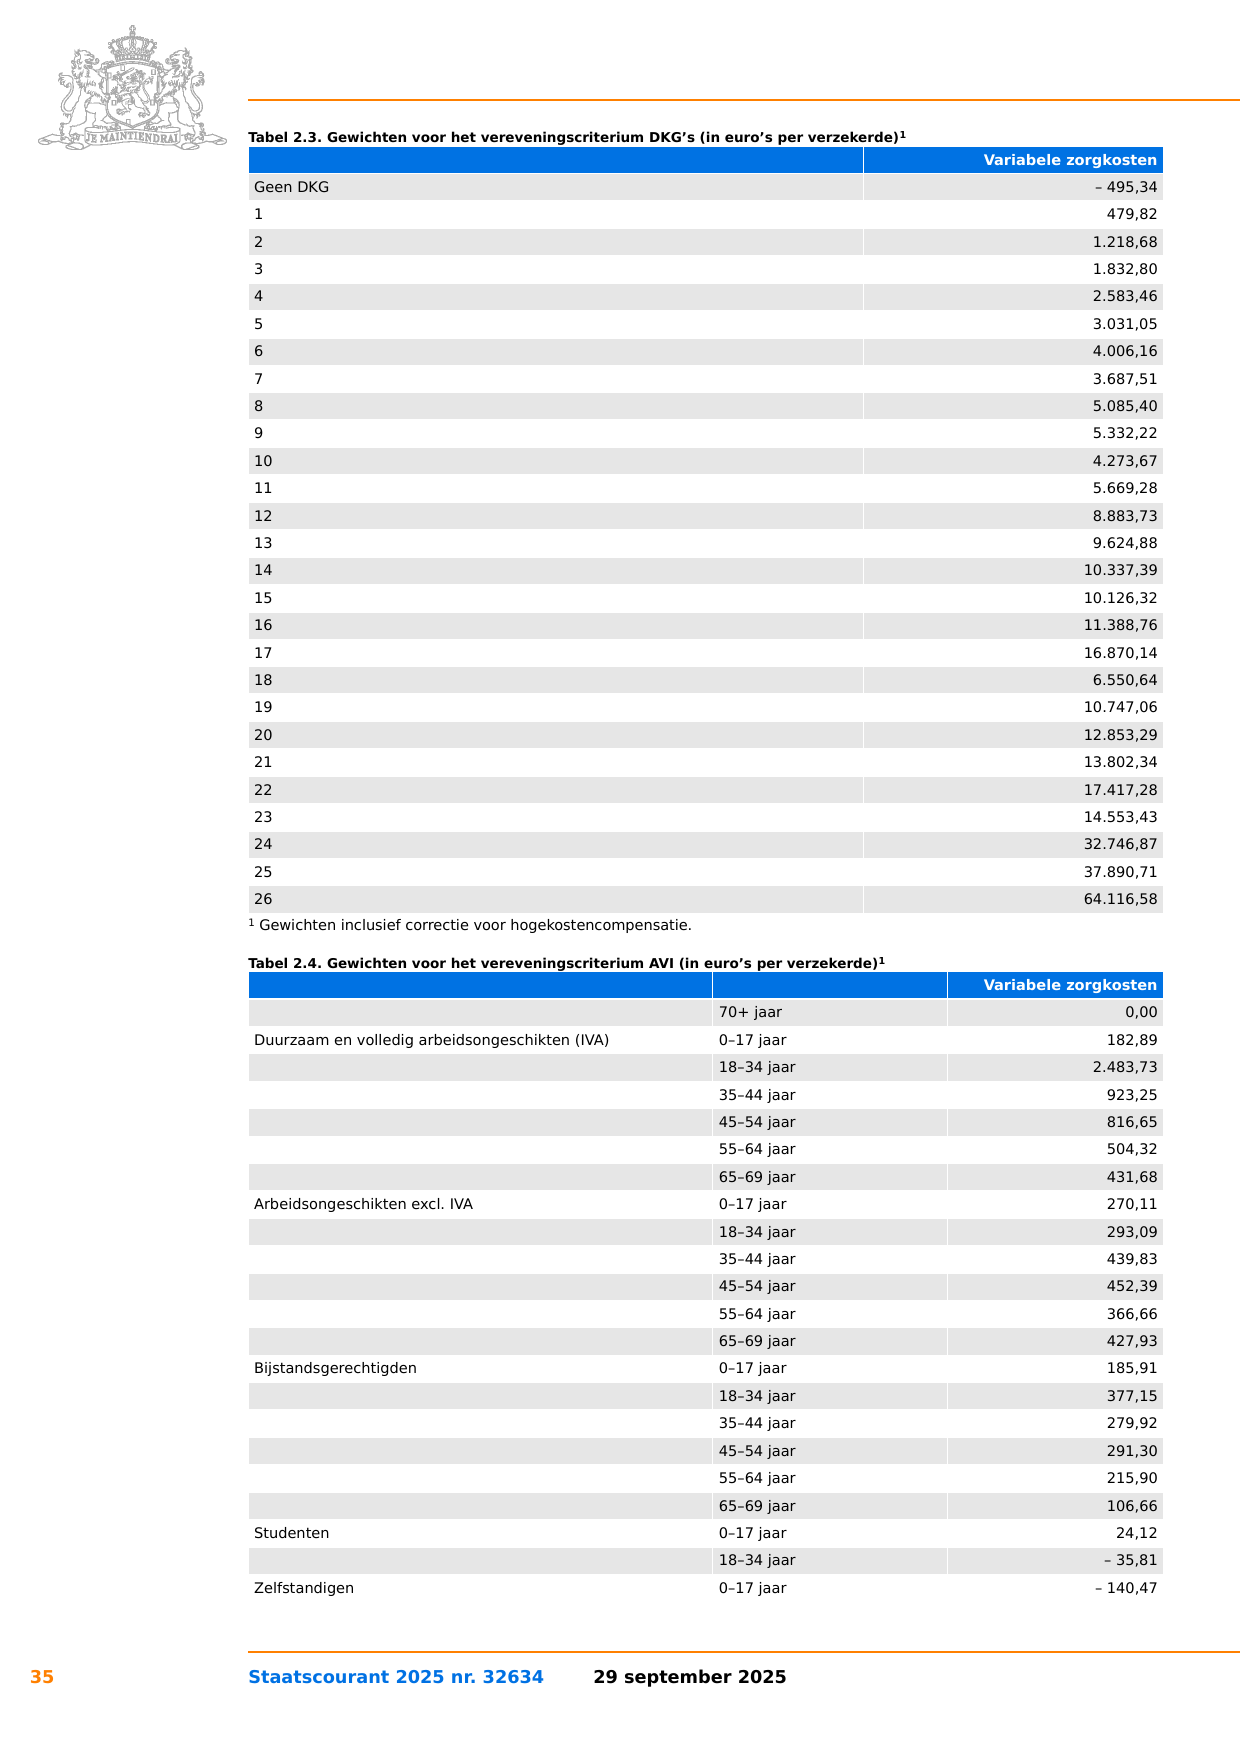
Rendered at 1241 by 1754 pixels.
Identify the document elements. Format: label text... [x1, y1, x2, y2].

table_cell 4 [249, 284, 863, 310]
table_cell 106,66 [948, 1493, 1163, 1519]
table_cell [249, 1465, 712, 1492]
table_cell 504,32 [948, 1137, 1163, 1163]
table_header Tabel 2.3. Gewichten voor het vereveningscriterium DKG’s (in euro’s per verzekerde)1 [248, 130, 1163, 146]
table_cell 55–64 jaar [713, 1465, 947, 1492]
table_cell 37.890,71 [864, 859, 1163, 885]
table_cell 9.624,88 [864, 530, 1163, 557]
table_cell 18–34 jaar [713, 1383, 947, 1409]
table_cell 23 [249, 804, 863, 831]
table_cell 5.332,22 [864, 421, 1163, 447]
table_cell 25 [249, 859, 863, 885]
table_cell 14 [249, 558, 863, 584]
table_cell 35–44 jaar [713, 1246, 947, 1272]
table_cell 279,92 [948, 1411, 1163, 1437]
table_cell 45–54 jaar [713, 1438, 947, 1464]
table_cell 1.832,80 [864, 256, 1163, 283]
table_cell 12 [249, 503, 863, 529]
table_cell – 140,47 [948, 1575, 1163, 1601]
table_cell [249, 1082, 712, 1108]
table_cell Arbeidsongeschikten excl. IVA [249, 1191, 712, 1218]
table_cell 22 [249, 777, 863, 803]
table_cell 18 [249, 667, 863, 693]
table_cell Zelfstandigen [249, 1575, 712, 1601]
table_cell [249, 1274, 712, 1300]
table_cell 8 [249, 393, 863, 419]
table_header Tabel 2.4. Gewichten voor het vereveningscriterium AVI (in euro’s per verzekerde)1 [248, 955, 1163, 971]
table_cell 0–17 jaar [713, 1191, 947, 1218]
table_cell 10.747,06 [864, 695, 1163, 721]
table_cell 16 [249, 613, 863, 639]
table_cell 1.218,68 [864, 229, 1163, 255]
table_cell 293,09 [948, 1219, 1163, 1245]
table_cell 55–64 jaar [713, 1137, 947, 1163]
table_cell 0–17 jaar [713, 1520, 947, 1546]
table_cell [249, 1301, 712, 1327]
table_cell Variabele zorgkosten [864, 147, 1163, 173]
table_cell 431,68 [948, 1164, 1163, 1190]
table_cell 6.550,64 [864, 667, 1163, 693]
table_cell [249, 1493, 712, 1519]
table_cell 452,39 [948, 1274, 1163, 1300]
table_cell 4.273,67 [864, 448, 1163, 474]
table_cell [249, 1000, 712, 1026]
table_cell 3.031,05 [864, 311, 1163, 337]
table_cell 0–17 jaar [713, 1027, 947, 1053]
table_cell [249, 1411, 712, 1437]
table_cell 377,15 [948, 1383, 1163, 1409]
table_cell Studenten [249, 1520, 712, 1546]
table_cell 14.553,43 [864, 804, 1163, 831]
table_cell 20 [249, 722, 863, 748]
table_cell 1 [249, 201, 863, 228]
table_cell 2.483,73 [948, 1054, 1163, 1081]
table_cell [249, 1219, 712, 1245]
table_cell 10 [249, 448, 863, 474]
table_cell 5 [249, 311, 863, 337]
table_cell 9 [249, 421, 863, 447]
table_cell 816,65 [948, 1109, 1163, 1136]
table_cell 24 [249, 832, 863, 858]
table_cell 35–44 jaar [713, 1411, 947, 1437]
table_cell [249, 1137, 712, 1163]
picture [38, 25, 227, 150]
table_cell 366,66 [948, 1301, 1163, 1327]
table_cell 182,89 [948, 1027, 1163, 1053]
table_cell [249, 1383, 712, 1409]
table_cell 24,12 [948, 1520, 1163, 1546]
table_cell [249, 1054, 712, 1081]
table_cell [713, 972, 947, 998]
table_cell 0–17 jaar [713, 1575, 947, 1601]
table_cell 65–69 jaar [713, 1164, 947, 1190]
table_cell 45–54 jaar [713, 1109, 947, 1136]
table_cell 65–69 jaar [713, 1493, 947, 1519]
table_cell 12.853,29 [864, 722, 1163, 748]
table_cell 4.006,16 [864, 339, 1163, 365]
table_cell 439,83 [948, 1246, 1163, 1272]
table_cell 479,82 [864, 201, 1163, 228]
table_cell 45–54 jaar [713, 1274, 947, 1300]
table_cell 18–34 jaar [713, 1054, 947, 1081]
table_cell 35–44 jaar [713, 1082, 947, 1108]
table_cell 65–69 jaar [713, 1328, 947, 1355]
table_cell 215,90 [948, 1465, 1163, 1492]
table_cell 11.388,76 [864, 613, 1163, 639]
table_cell [249, 1328, 712, 1355]
table_cell 0–17 jaar [713, 1356, 947, 1382]
table_cell 5.669,28 [864, 475, 1163, 502]
table_cell [249, 1548, 712, 1574]
table_cell 3.687,51 [864, 366, 1163, 392]
table_cell – 495,34 [864, 174, 1163, 200]
table_cell [249, 147, 863, 173]
table_cell [249, 1164, 712, 1190]
table_cell 6 [249, 339, 863, 365]
table_cell 0,00 [948, 1000, 1163, 1026]
table_cell 923,25 [948, 1082, 1163, 1108]
table_cell 427,93 [948, 1328, 1163, 1355]
table_cell 18–34 jaar [713, 1219, 947, 1245]
table_cell Duurzaam en volledig arbeidsongeschikten (IVA) [249, 1027, 712, 1053]
table_cell [249, 972, 712, 998]
table_cell 270,11 [948, 1191, 1163, 1218]
table_cell 70+ jaar [713, 1000, 947, 1026]
table_cell [249, 1438, 712, 1464]
table_cell 11 [249, 475, 863, 502]
table_cell 7 [249, 366, 863, 392]
table_cell – 35,81 [948, 1548, 1163, 1574]
table_cell 64.116,58 [864, 886, 1163, 913]
table_cell 15 [249, 585, 863, 611]
table_cell Geen DKG [249, 174, 863, 200]
table_cell 1 Gewichten inclusief correctie voor hogekostencompensatie. [248, 914, 1163, 933]
table_cell 18–34 jaar [713, 1548, 947, 1574]
table_cell 185,91 [948, 1356, 1163, 1382]
table_cell 13.802,34 [864, 749, 1163, 776]
table_cell 32.746,87 [864, 832, 1163, 858]
table_cell 16.870,14 [864, 640, 1163, 666]
table_cell 21 [249, 749, 863, 776]
table_cell 8.883,73 [864, 503, 1163, 529]
table_cell 55–64 jaar [713, 1301, 947, 1327]
table_cell 19 [249, 695, 863, 721]
table_cell 3 [249, 256, 863, 283]
table_cell 2 [249, 229, 863, 255]
table_cell Variabele zorgkosten [948, 972, 1163, 998]
table_cell 13 [249, 530, 863, 557]
table_cell 17.417,28 [864, 777, 1163, 803]
table_cell 5.085,40 [864, 393, 1163, 419]
table_cell Bijstandsgerechtigden [249, 1356, 712, 1382]
table_cell 10.337,39 [864, 558, 1163, 584]
table_cell [249, 1246, 712, 1272]
table_cell 26 [249, 886, 863, 913]
table_cell 10.126,32 [864, 585, 1163, 611]
table_cell 17 [249, 640, 863, 666]
table_cell [249, 1109, 712, 1136]
table_cell 291,30 [948, 1438, 1163, 1464]
table_cell 2.583,46 [864, 284, 1163, 310]
